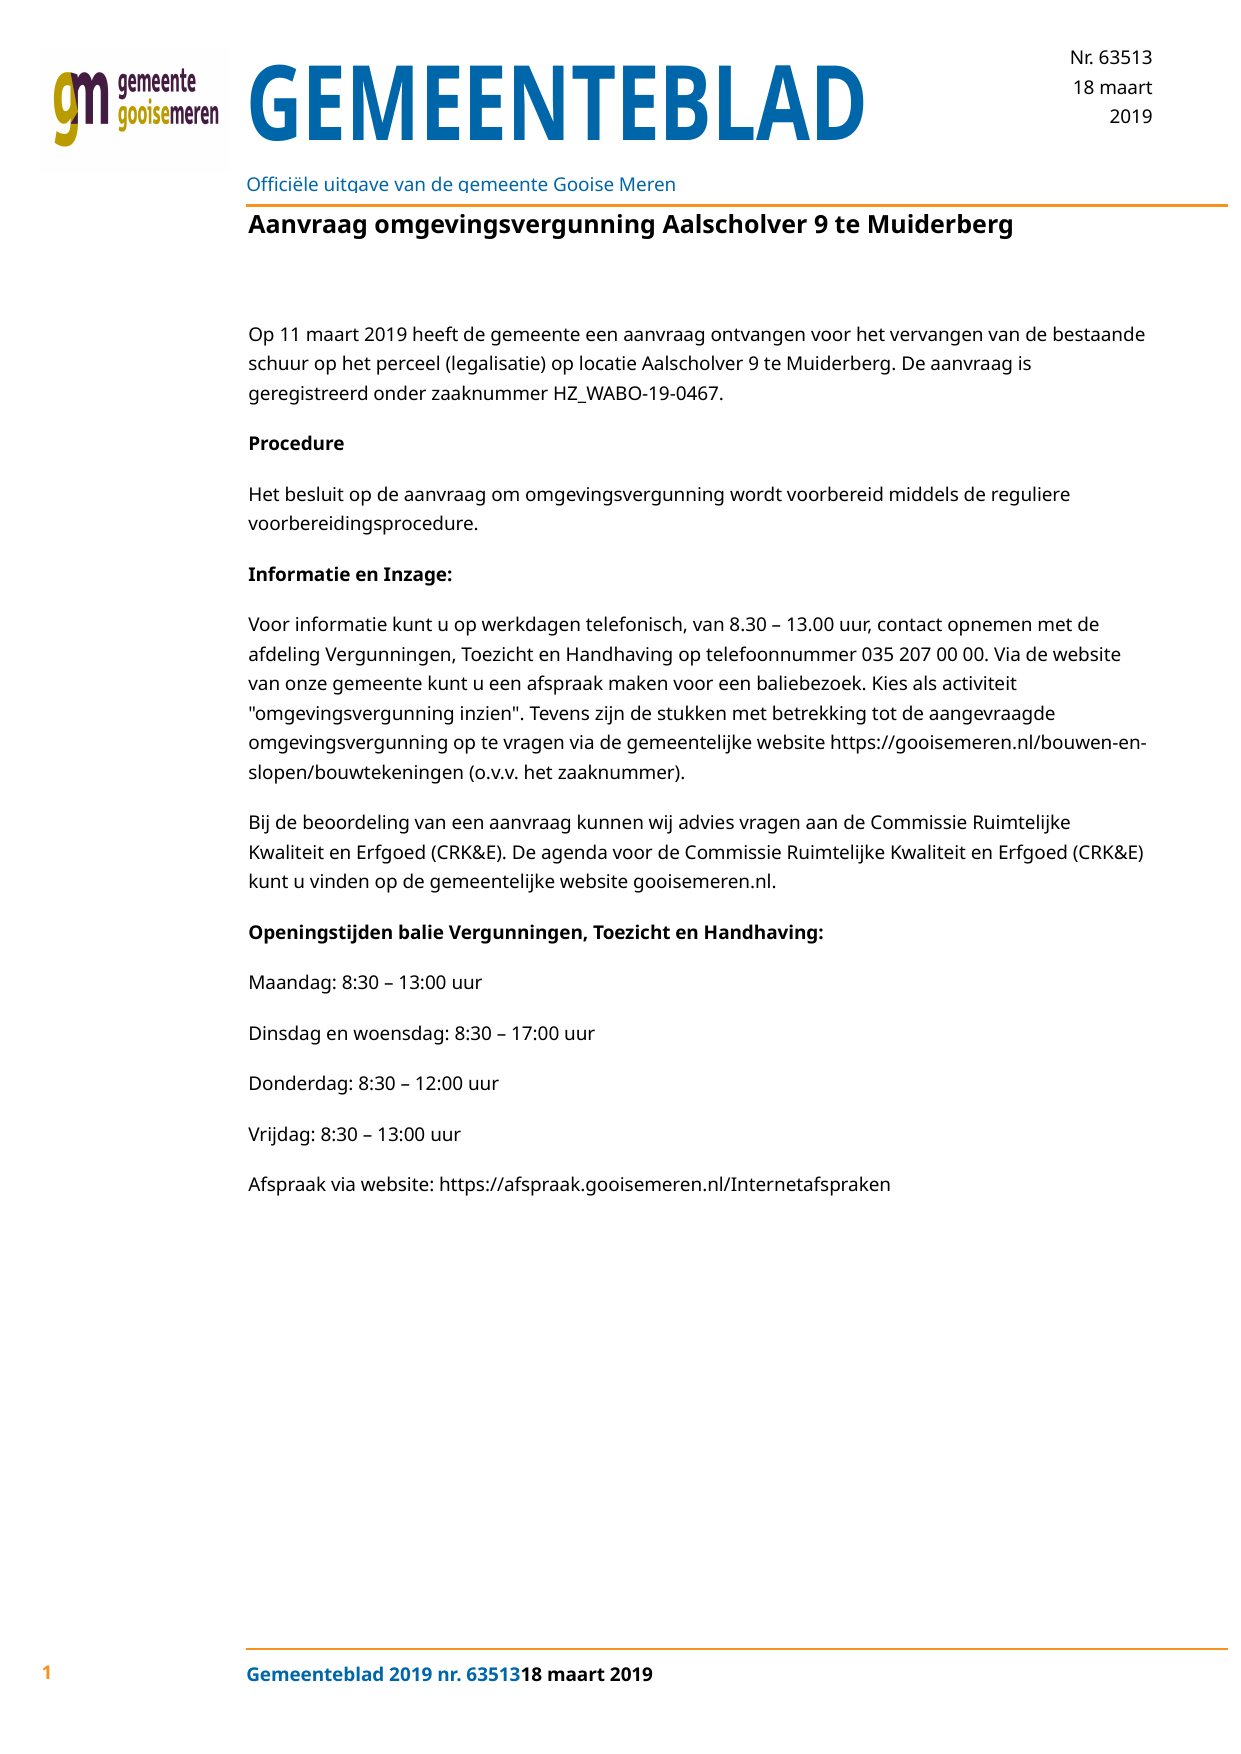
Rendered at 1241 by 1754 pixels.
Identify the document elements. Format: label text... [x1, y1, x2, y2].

text Dinsdag en woensdag: 8:30 – 17:00 uur [248, 1020, 1152, 1046]
text Aanvraag omgevingsvergunning Aalscholver 9 te Muiderberg [248, 207, 1152, 241]
text Maandag: 8:30 – 13:00 uur [248, 969, 1152, 995]
text Informatie en Inzage: [248, 561, 1152, 586]
text Op 11 maart 2019 heeft de gemeente een aanvraag ontvangen voor het vervangen van de bestaande schuur op het perceel (legalisatie) op locatie Aalscholver 9 te Muiderberg. De aanvraag is geregistreerd onder zaaknummer HZ_WABO-19-0467. [248, 321, 1152, 406]
text Afspraak via website: https://afspraak.gooisemeren.nl/Internetafspraken [248, 1171, 1152, 1197]
text Bij de beoordeling van een aanvraag kunnen wij advies vragen aan de Commissie Ruimtelijke Kwaliteit en Erfgoed (CRK&E). De agenda voor de Commissie Ruimtelijke Kwaliteit en Erfgoed (CRK&E) kunt u vinden op de gemeentelijke website gooisemeren.nl. [248, 809, 1152, 894]
text Procedure [248, 430, 1152, 456]
text Openingstijden balie Vergunningen, Toezicht en Handhaving: [248, 919, 1152, 945]
text Voor informatie kunt u op werkdagen telefonisch, van 8.30 – 13.00 uur, contact opnemen met de afdeling Vergunningen, Toezicht en Handhaving op telefoonnummer 035 207 00 00. Via de website van onze gemeente kunt u een afspraak maken voor een baliebezoek. Kies als activiteit "omgevingsvergunning inzien". Tevens zijn de stukken met betrekking tot de aangevraagde omgevingsvergunning op te vragen via de gemeentelijke website https://gooisemeren.nl/bouwen-en-slopen/bouwtekeningen (o.v.v. het zaaknummer). [248, 611, 1152, 785]
text Het besluit op de aanvraag om omgevingsvergunning wordt voorbereid middels de reguliere voorbereidingsprocedure. [248, 481, 1152, 536]
picture [41, 47, 231, 172]
text Donderdag: 8:30 – 12:00 uur [248, 1070, 1152, 1096]
text Vrijdag: 8:30 – 13:00 uur [248, 1121, 1152, 1146]
